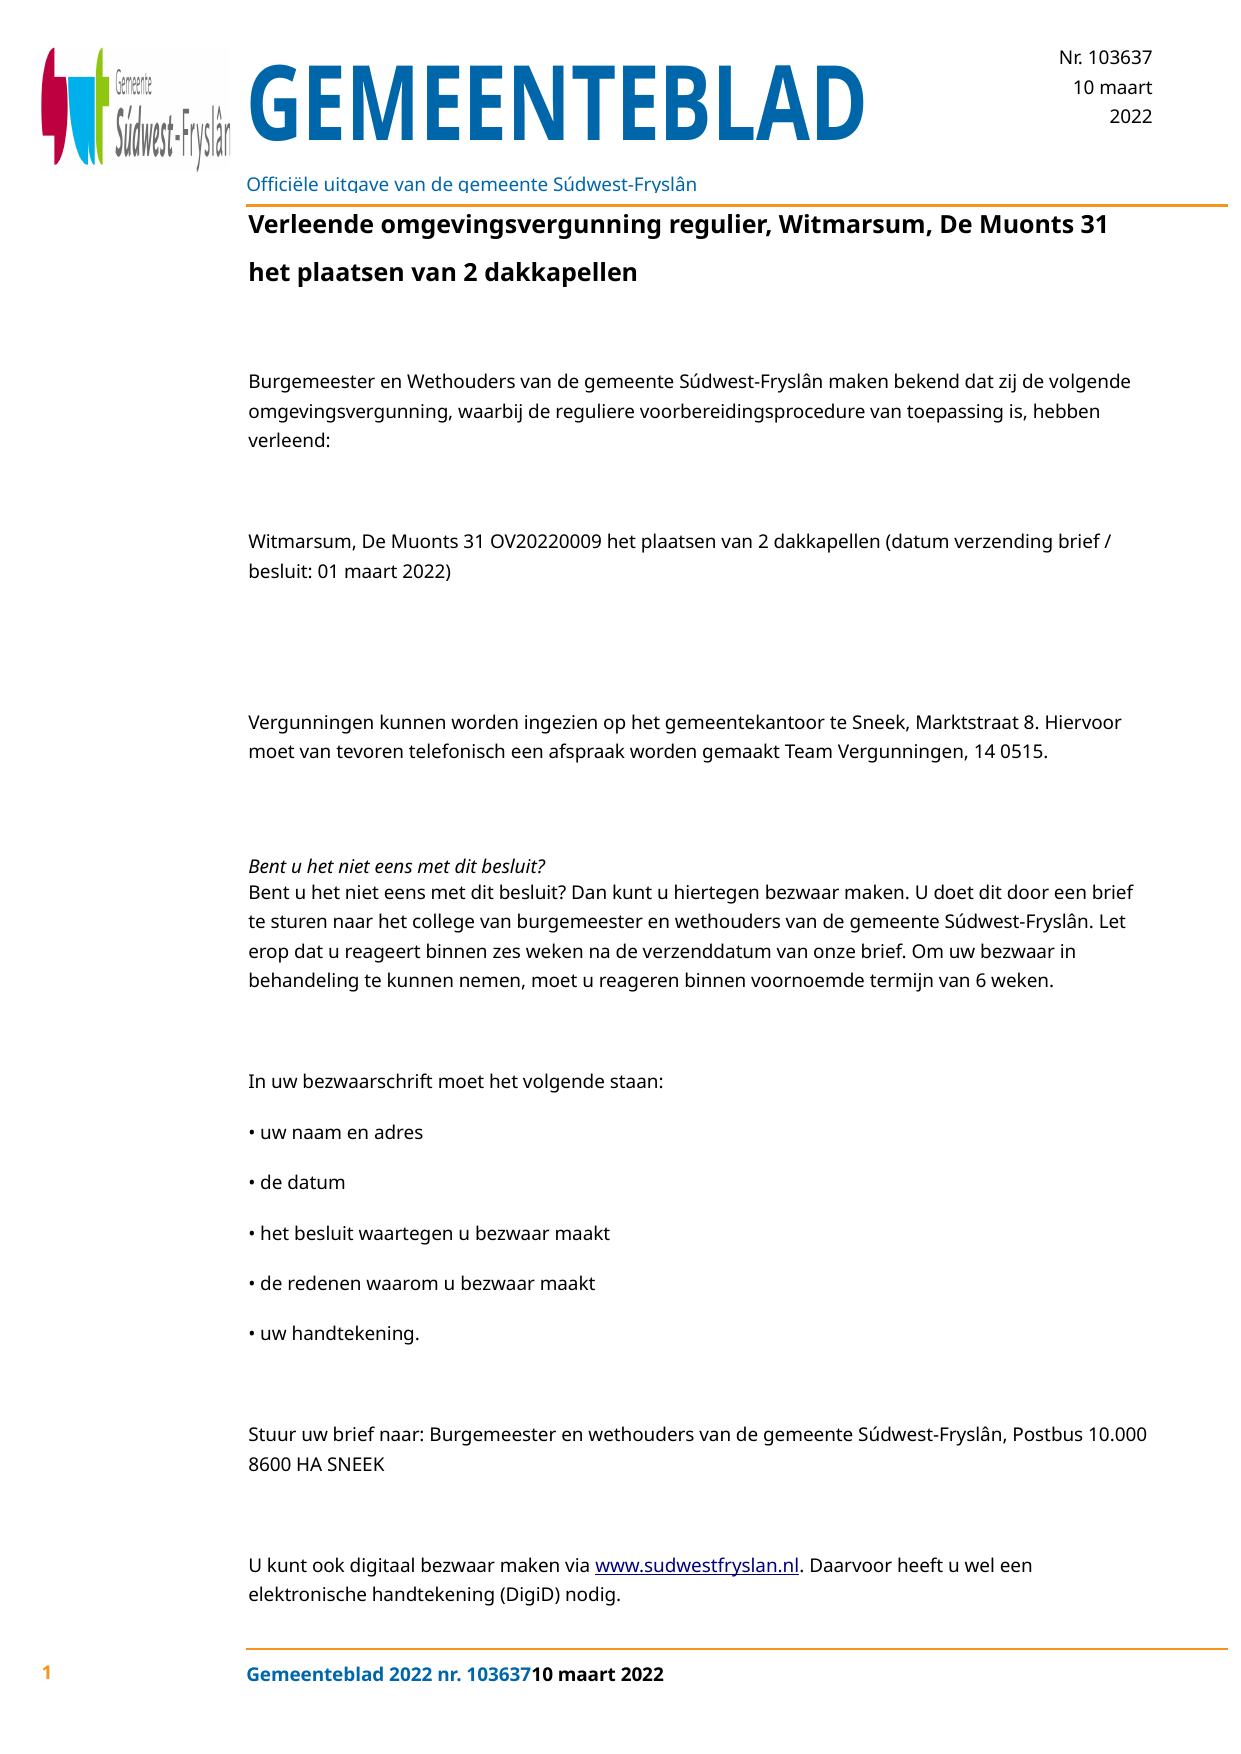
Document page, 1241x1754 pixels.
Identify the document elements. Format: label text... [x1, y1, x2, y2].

text • het besluit waartegen u bezwaar maakt [248, 1220, 1152, 1245]
text • de redenen waarom u bezwaar maakt [248, 1270, 1152, 1296]
text Bent u het niet eens met dit besluit? Dan kunt u hiertegen bezwaar maken. U doet dit door een brief te sturen naar het college van burgemeester en wethouders van de gemeente Súdwest-Fryslân. Let erop dat u reageert binnen zes weken na de verzenddatum van onze brief. Om uw bezwaar in behandeling te kunnen nemen, moet u reageren binnen voornoemde termijn van 6 weken. [248, 879, 1152, 993]
text Verleende omgevingsvergunning regulier, Witmarsum, De Muonts 31 het plaatsen van 2 dakkapellen [248, 207, 1152, 288]
text • uw naam en adres [248, 1119, 1152, 1144]
text In uw bezwaarschrift moet het volgende staan: [248, 1068, 1152, 1094]
text Vergunningen kunnen worden ingezien op het gemeentekantoor te Sneek, Marktstraat 8. Hiervoor moet van tevoren telefonisch een afspraak worden gemaakt Team Vergunningen, 14 0515. [248, 709, 1152, 764]
picture [41, 47, 231, 172]
text Bent u het niet eens met dit besluit? [248, 853, 1152, 879]
text Burgemeester en Wethouders van de gemeente Súdwest-Fryslân maken bekend dat zij de volgende omgevingsvergunning, waarbij de reguliere voorbereidingsprocedure van toepassing is, hebben verleend: [248, 368, 1152, 453]
text • de datum [248, 1169, 1152, 1195]
text Stuur uw brief naar: Burgemeester en wethouders van de gemeente Súdwest-Fryslân, Postbus 10.000 8600 HA SNEEK [248, 1421, 1152, 1477]
text • uw handtekening. [248, 1321, 1152, 1346]
text Witmarsum, De Muonts 31 OV20220009 het plaatsen van 2 dakkapellen (datum verzending brief / besluit: 01 maart 2022) [248, 528, 1152, 584]
text U kunt ook digitaal bezwaar maken via www.sudwestfryslan.nl. Daarvoor heeft u wel een elektronische handtekening (DigiD) nodig. [248, 1552, 1152, 1607]
